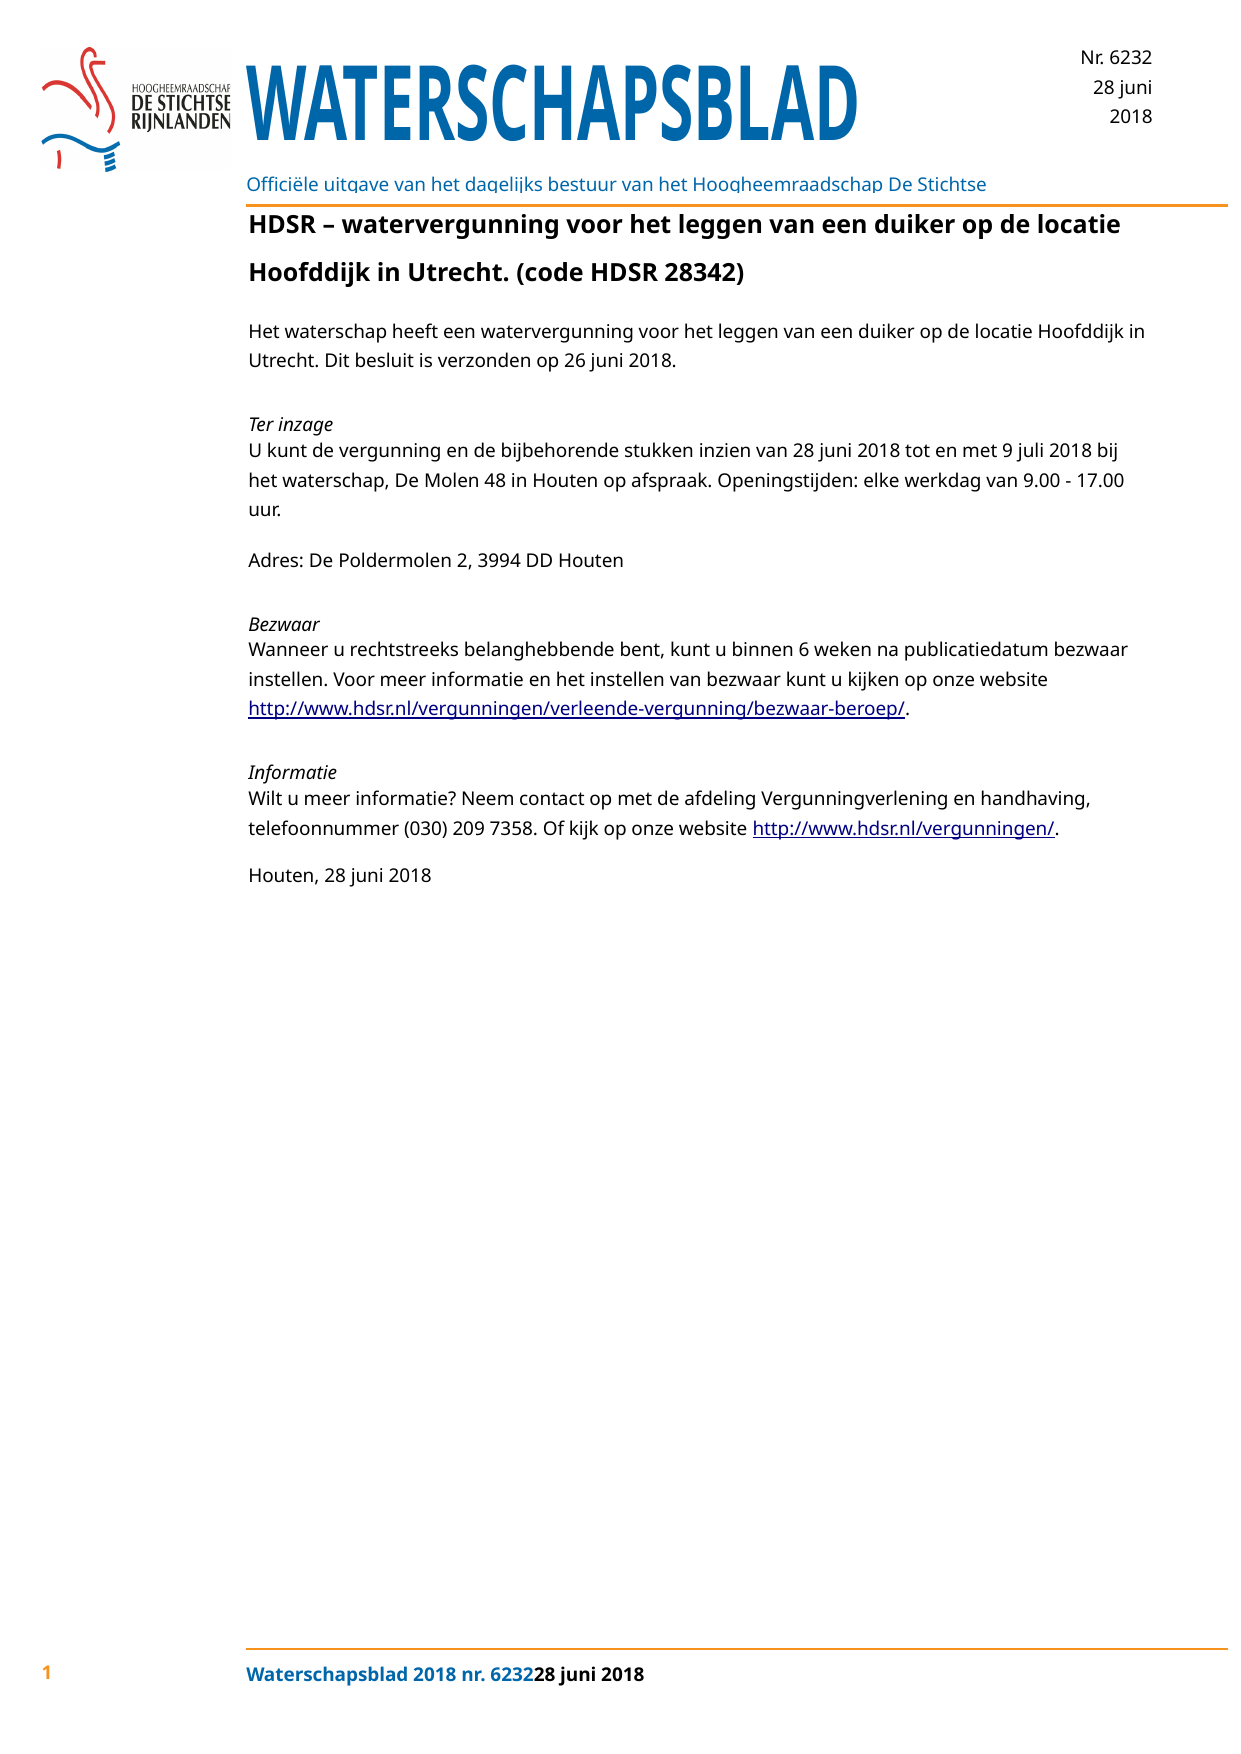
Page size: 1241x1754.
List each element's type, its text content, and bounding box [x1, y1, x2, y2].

text Wilt u meer informatie? Neem contact op met de afdeling Vergunningverlening en handhaving, telefoonnummer (030) 209 7358. Of kijk op onze website http://www.hdsr.nl/vergunningen/. [248, 785, 1152, 841]
text Wanneer u rechtstreeks belanghebbende bent, kunt u binnen 6 weken na publicatiedatum bezwaar instellen. Voor meer informatie en het instellen van bezwaar kunt u kijken op onze website http://www.hdsr.nl/vergunningen/verleende-vergunning/bezwaar-beroep/. [248, 636, 1152, 721]
text Ter inzage [248, 411, 1152, 437]
text Het waterschap heeft een watervergunning voor het leggen van een duiker op de locatie Hoofddijk in Utrecht. Dit besluit is verzonden op 26 juni 2018. [248, 318, 1152, 373]
text U kunt de vergunning en de bijbehorende stukken inzien van 28 juni 2018 tot en met 9 juli 2018 bij het waterschap, De Molen 48 in Houten op afspraak. Openingstijden: elke werkdag van 9.00 - 17.00 uur. [248, 437, 1152, 522]
picture [41, 47, 231, 172]
text Bezwaar [248, 611, 1152, 636]
text Informatie [248, 759, 1152, 785]
text HDSR – watervergunning voor het leggen van een duiker op de locatie Hoofddijk in Utrecht. (code HDSR 28342) [248, 207, 1152, 288]
text Houten, 28 juni 2018 [248, 863, 1152, 888]
text Adres: De Poldermolen 2, 3994 DD Houten [248, 547, 1152, 572]
